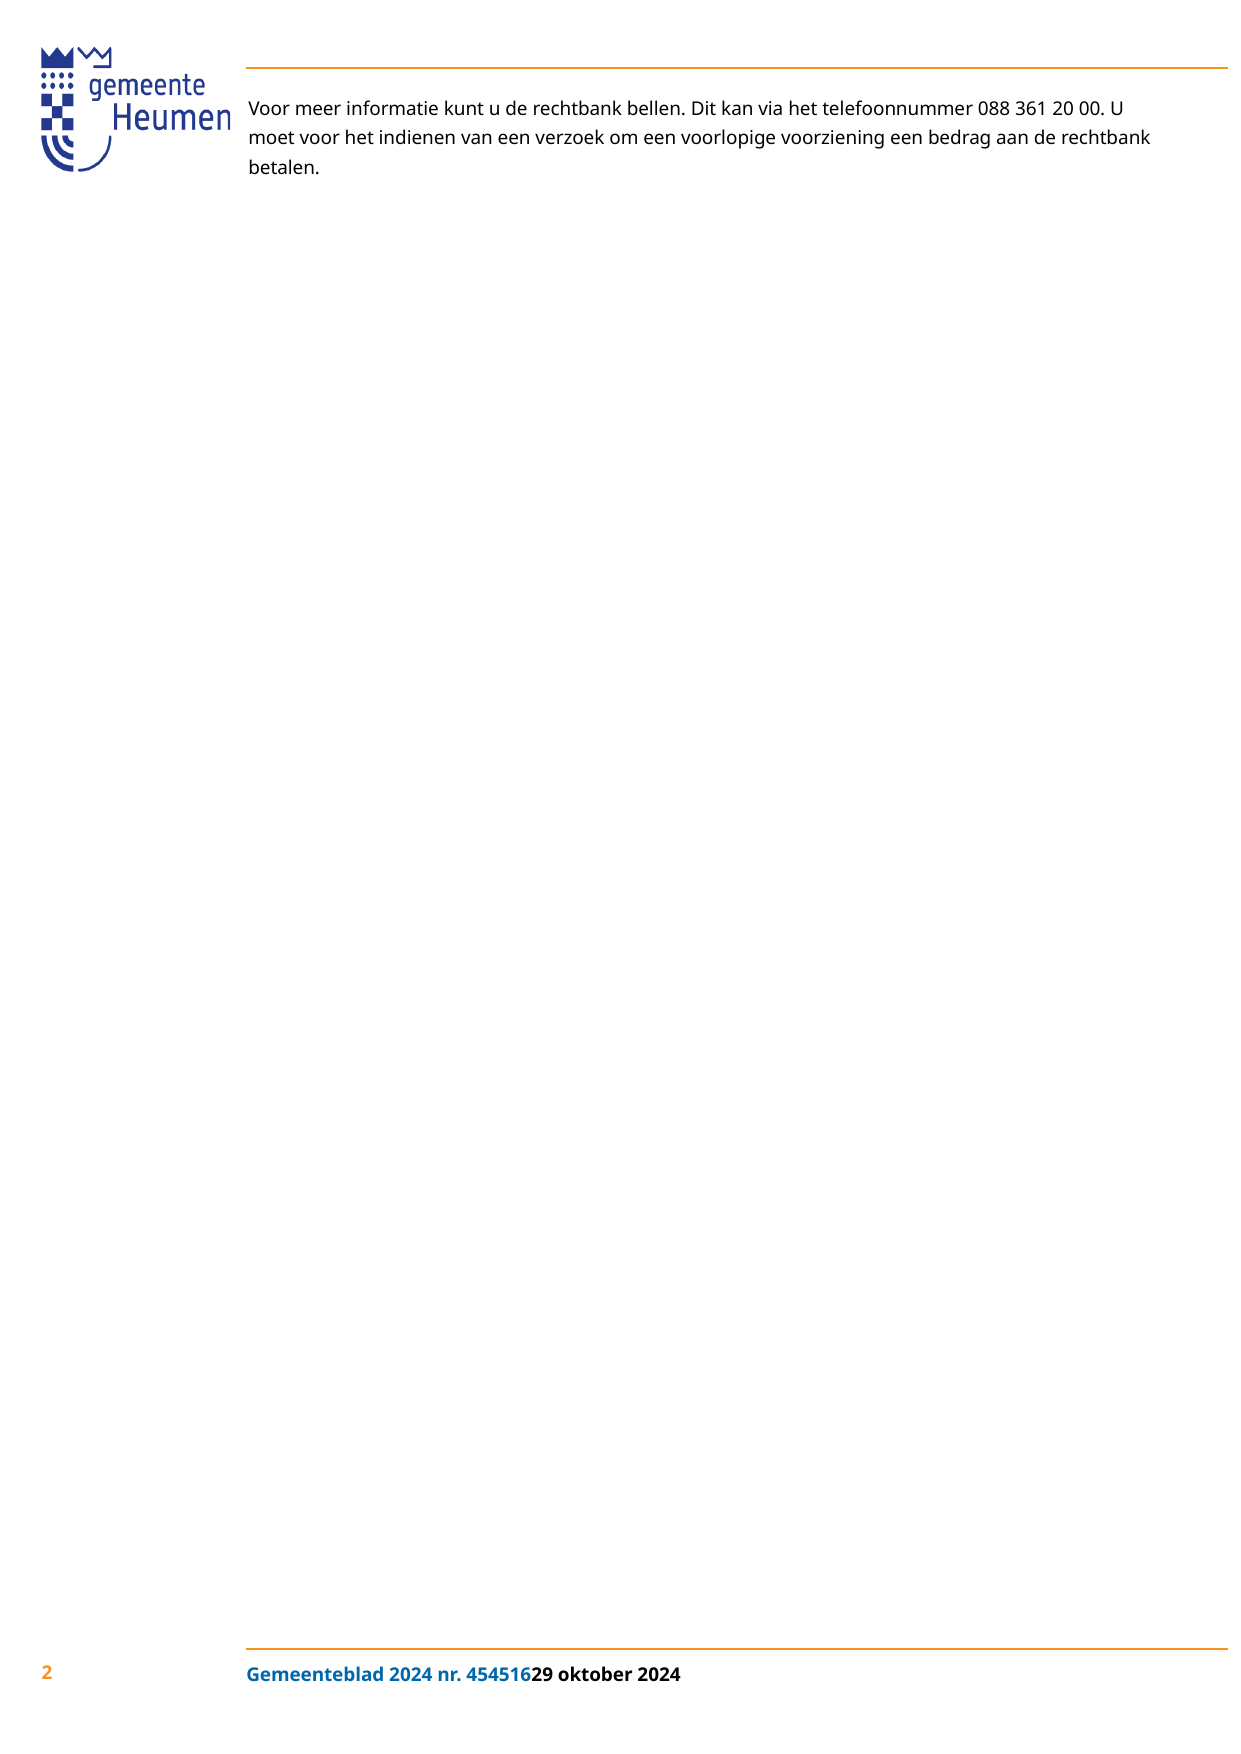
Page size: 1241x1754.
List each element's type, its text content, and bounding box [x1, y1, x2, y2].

picture [41, 47, 231, 172]
text Voor meer informatie kunt u de rechtbank bellen. Dit kan via het telefoonnummer 088 361 20 00. U moet voor het indienen van een verzoek om een voorlopige voorziening een bedrag aan de rechtbank betalen. [248, 95, 1152, 180]
